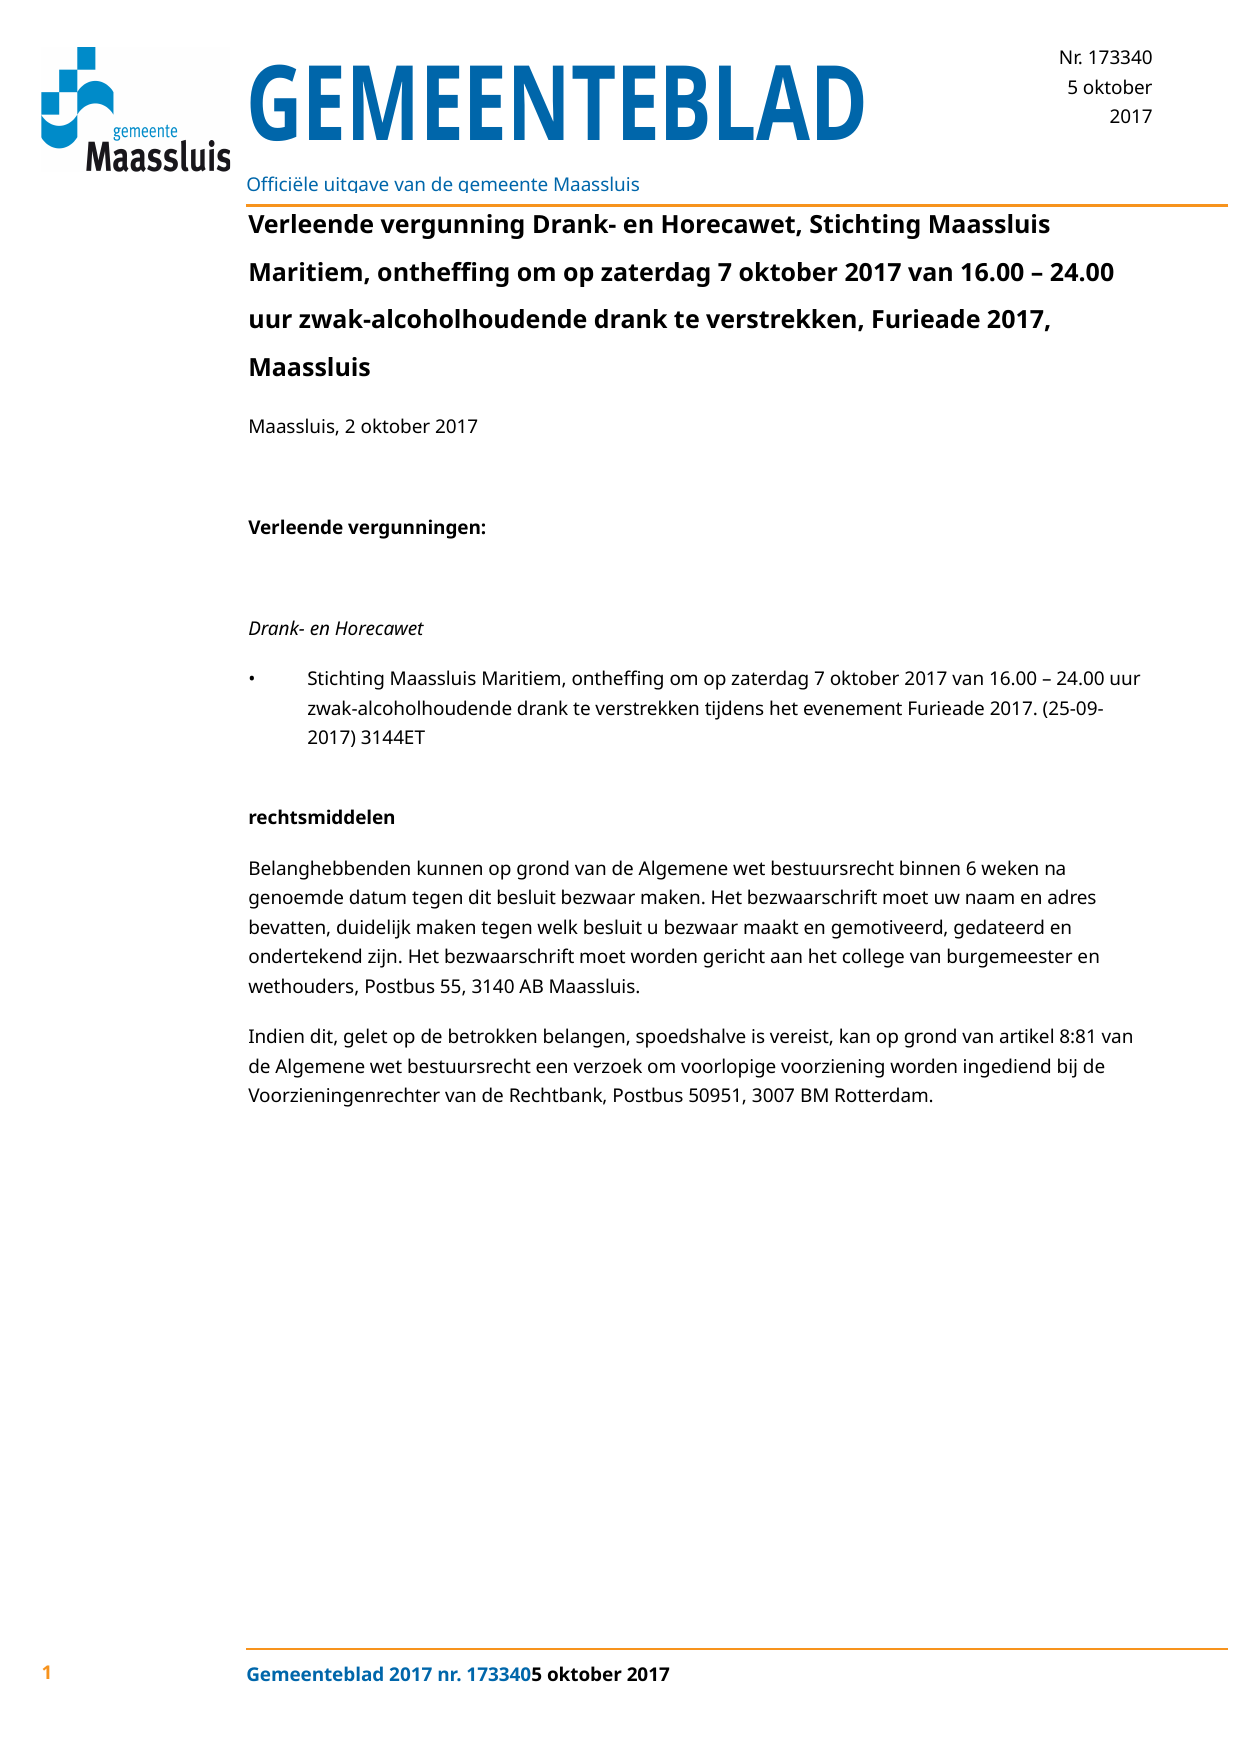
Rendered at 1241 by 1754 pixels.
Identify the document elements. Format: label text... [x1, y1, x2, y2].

text rechtsmiddelen [248, 804, 1152, 830]
text Drank- en Horecawet [248, 615, 1152, 641]
picture [41, 47, 77, 92]
text Maassluis, 2 oktober 2017 [248, 413, 1152, 439]
text Indien dit, gelet op de betrokken belangen, spoedshalve is vereist, kan op grond van artikel 8:81 van de Algemene wet bestuursrecht een verzoek om voorlopige voorziening worden ingediend bij de Voorzieningenrechter van de Rechtbank, Postbus 50951, 3007 BM Rotterdam. [248, 1023, 1152, 1108]
text Verleende vergunningen: [248, 514, 1152, 540]
text Belanghebbenden kunnen op grond van de Algemene wet bestuursrecht binnen 6 weken na genoemde datum tegen dit besluit bezwaar maken. Het bezwaarschrift moet uw naam en adres bevatten, duidelijk maken tegen welk besluit u bezwaar maakt en gemotiveerd, gedateerd en ondertekend zijn. Het bezwaarschrift moet worden gericht aan het college van burgemeester en wethouders, Postbus 55, 3140 AB Maassluis. [248, 855, 1152, 999]
list Stichting Maassluis Maritiem, ontheffing om op zaterdag 7 oktober 2017 van 16.00 – 24.00 uur zwak-alcoholhoudende drank te verstrekken tijdens het evenement Furieade 2017. (25-09-2017) 3144ET [248, 665, 1152, 750]
picture [41, 47, 231, 172]
text Verleende vergunning Drank- en Horecawet, Stichting Maassluis Maritiem, ontheffing om op zaterdag 7 oktober 2017 van 16.00 – 24.00 uur zwak-alcoholhoudende drank te verstrekken, Furieade 2017, Maassluis [248, 207, 1152, 384]
